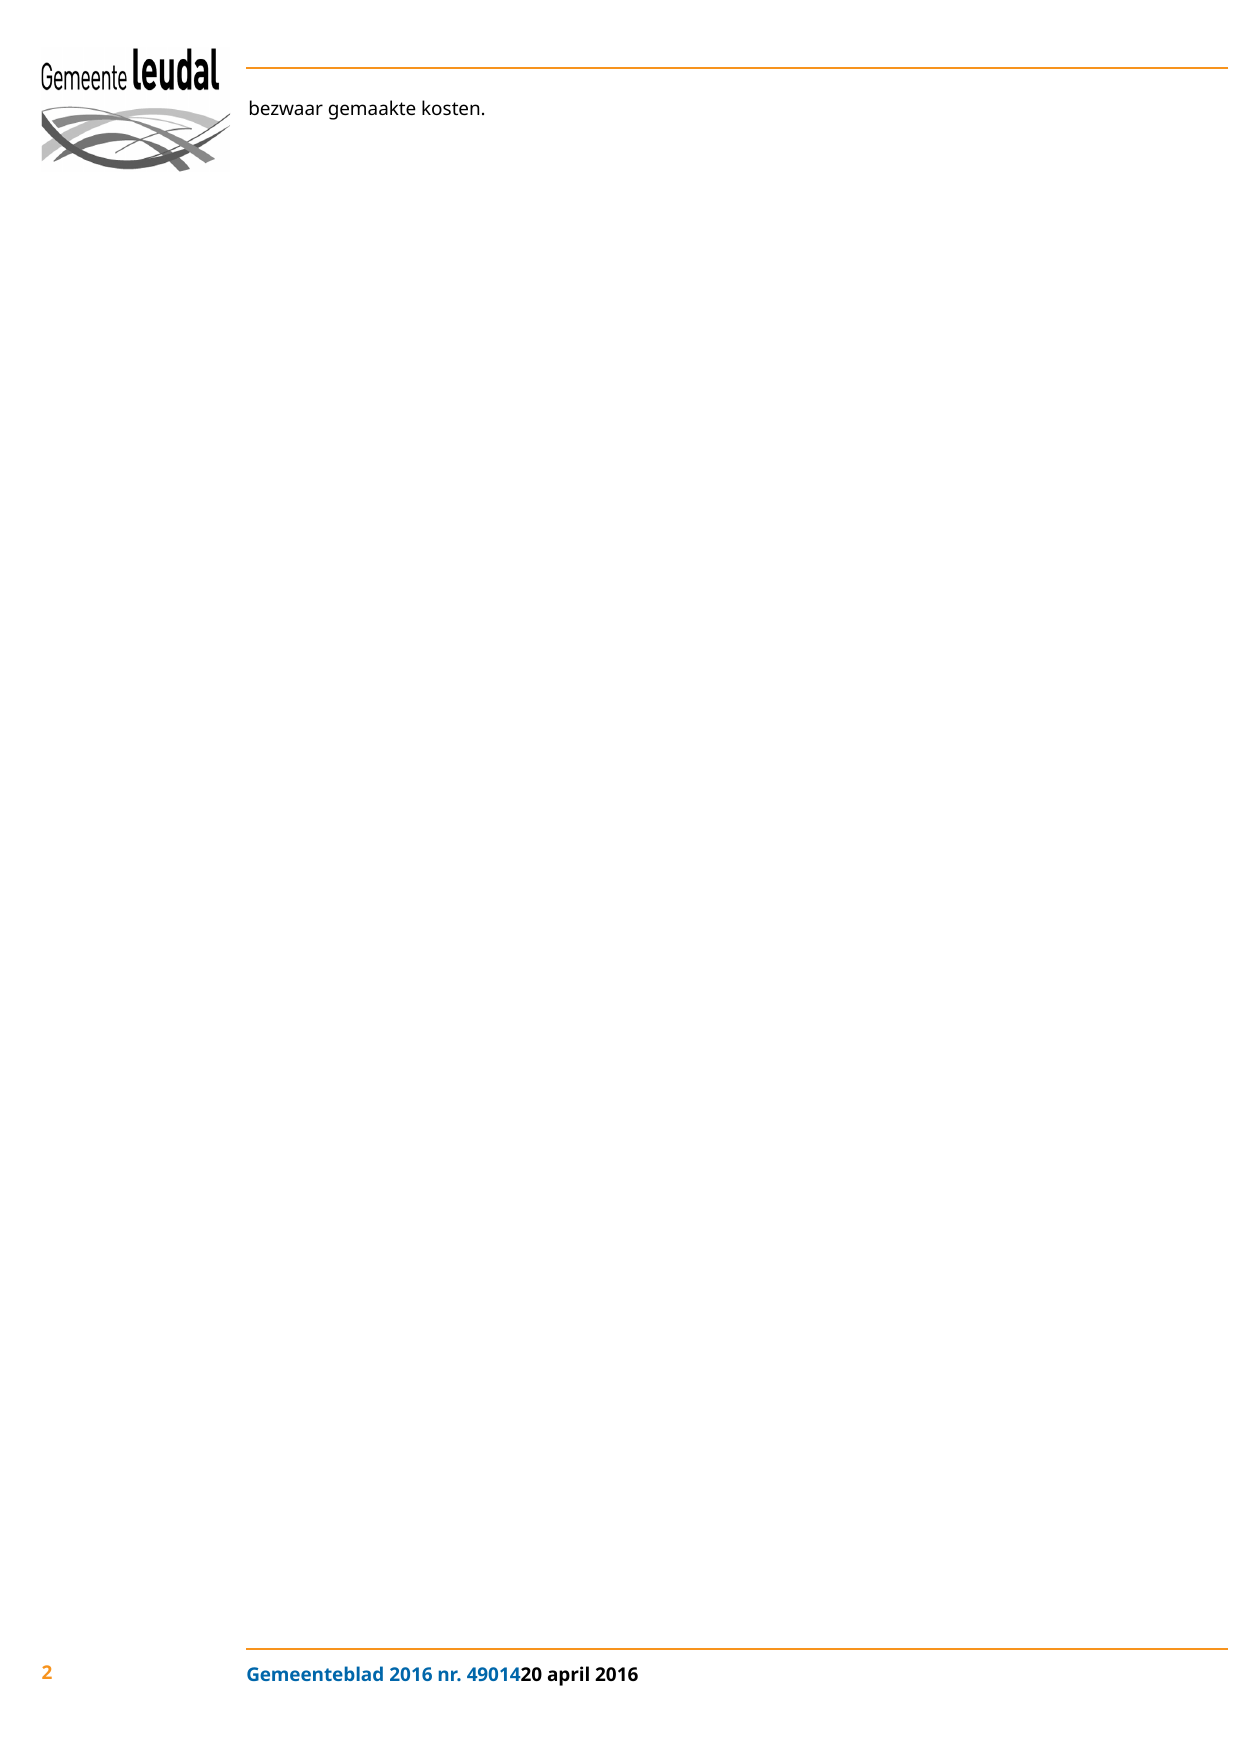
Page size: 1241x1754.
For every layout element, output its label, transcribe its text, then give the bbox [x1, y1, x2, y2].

text bezwaar gemaakte kosten. [248, 95, 1152, 121]
picture [41, 47, 231, 172]
